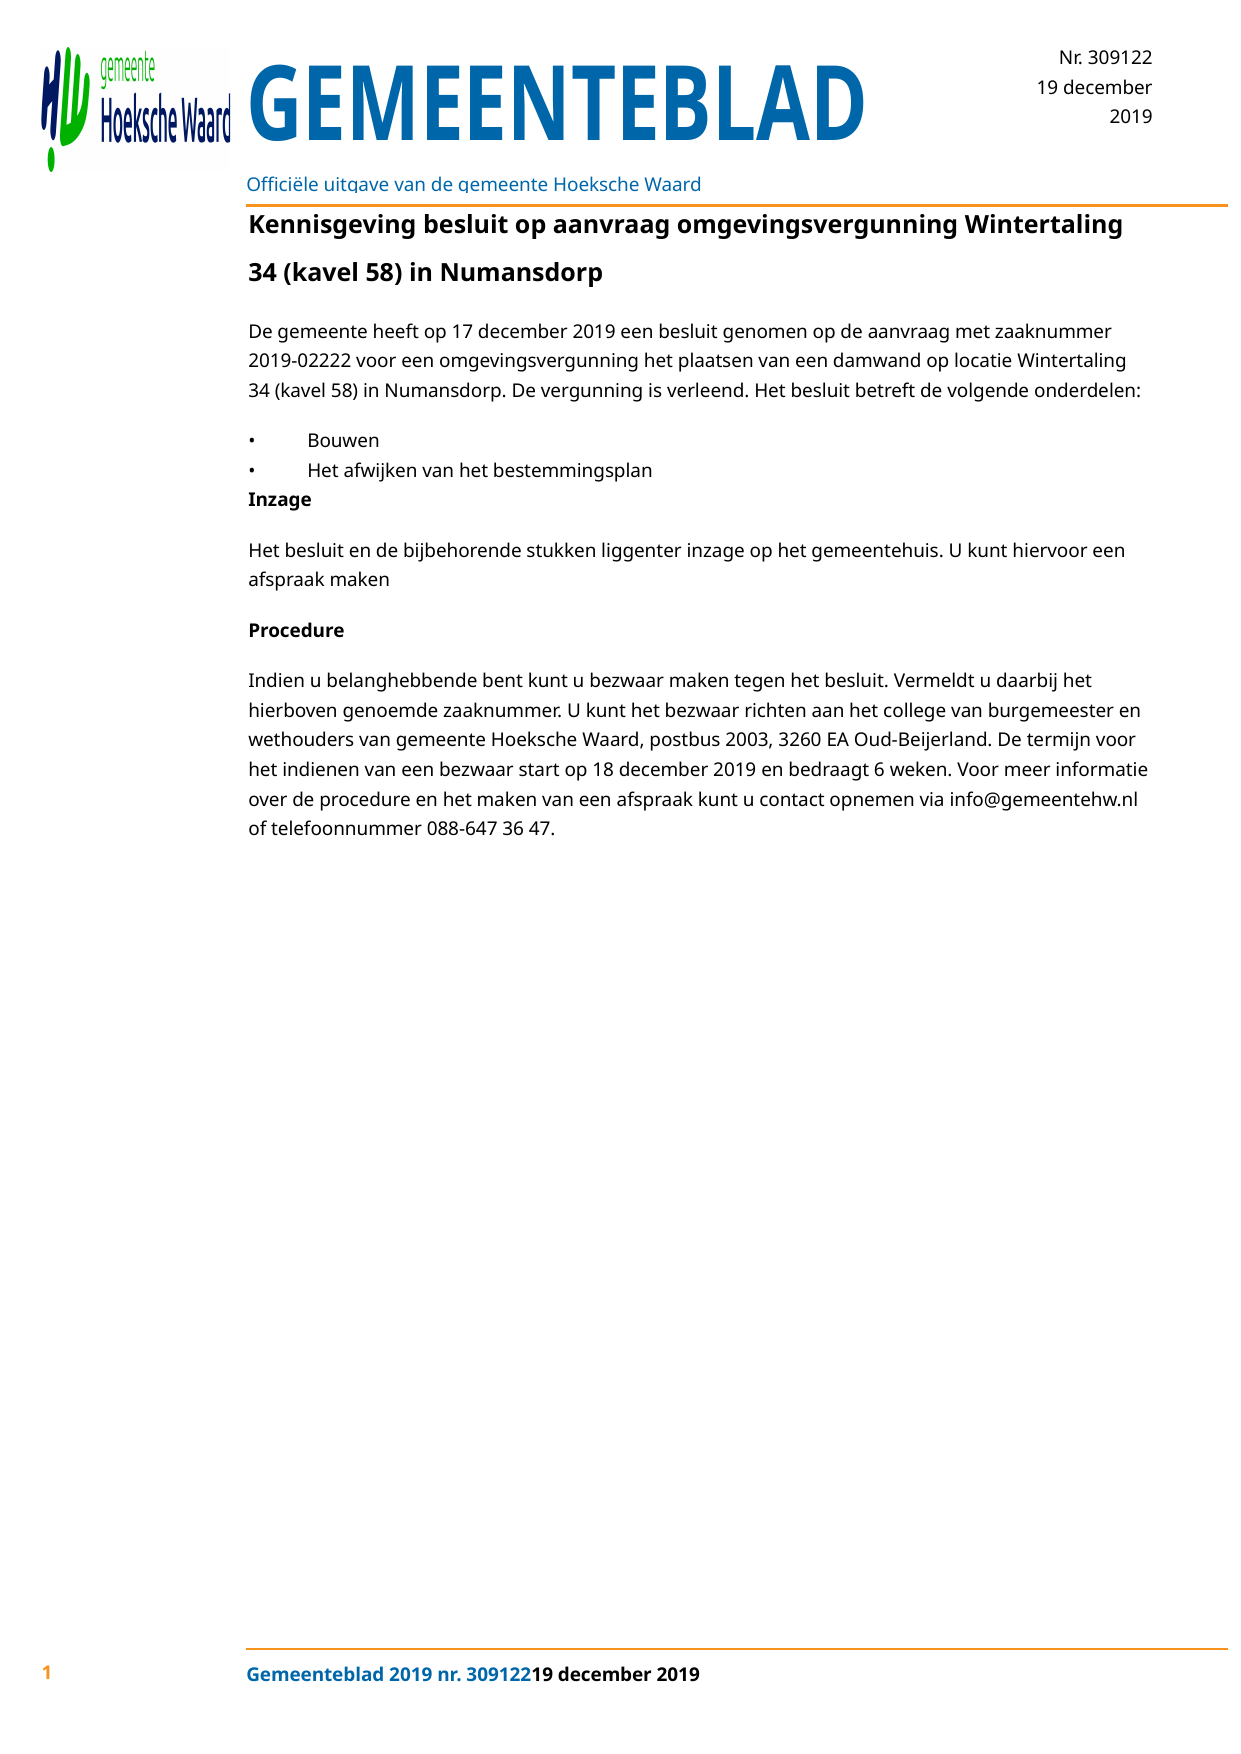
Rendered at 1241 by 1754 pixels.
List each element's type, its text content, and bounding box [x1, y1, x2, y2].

text Indien u belanghebbende bent kunt u bezwaar maken tegen het besluit. Vermeldt u daarbij het hierboven genoemde zaaknummer. U kunt het bezwaar richten aan het college van burgemeester en wethouders van gemeente Hoeksche Waard, postbus 2003, 3260 EA Oud-Beijerland. De termijn voor het indienen van een bezwaar start op 18 december 2019 en bedraagt 6 weken. Voor meer informatie over de procedure en het maken van een afspraak kunt u contact opnemen via info@gemeentehw.nl of telefoonnummer 088-647 36 47. [248, 667, 1152, 841]
text Procedure [248, 617, 1152, 643]
list Bouwen [248, 427, 1152, 453]
text Kennisgeving besluit op aanvraag omgevingsvergunning Wintertaling 34 (kavel 58) in Numansdorp [248, 207, 1152, 288]
list Het afwijken van het bestemmingsplan [248, 457, 1152, 483]
text Inzage [248, 487, 1152, 512]
picture [41, 47, 231, 172]
text De gemeente heeft op 17 december 2019 een besluit genomen op de aanvraag met zaaknummer 2019-02222 voor een omgevingsvergunning het plaatsen van een damwand op locatie Wintertaling 34 (kavel 58) in Numansdorp. De vergunning is verleend. Het besluit betreft de volgende onderdelen: [248, 318, 1152, 403]
text Het besluit en de bijbehorende stukken liggenter inzage op het gemeentehuis. U kunt hiervoor een afspraak maken [248, 537, 1152, 592]
